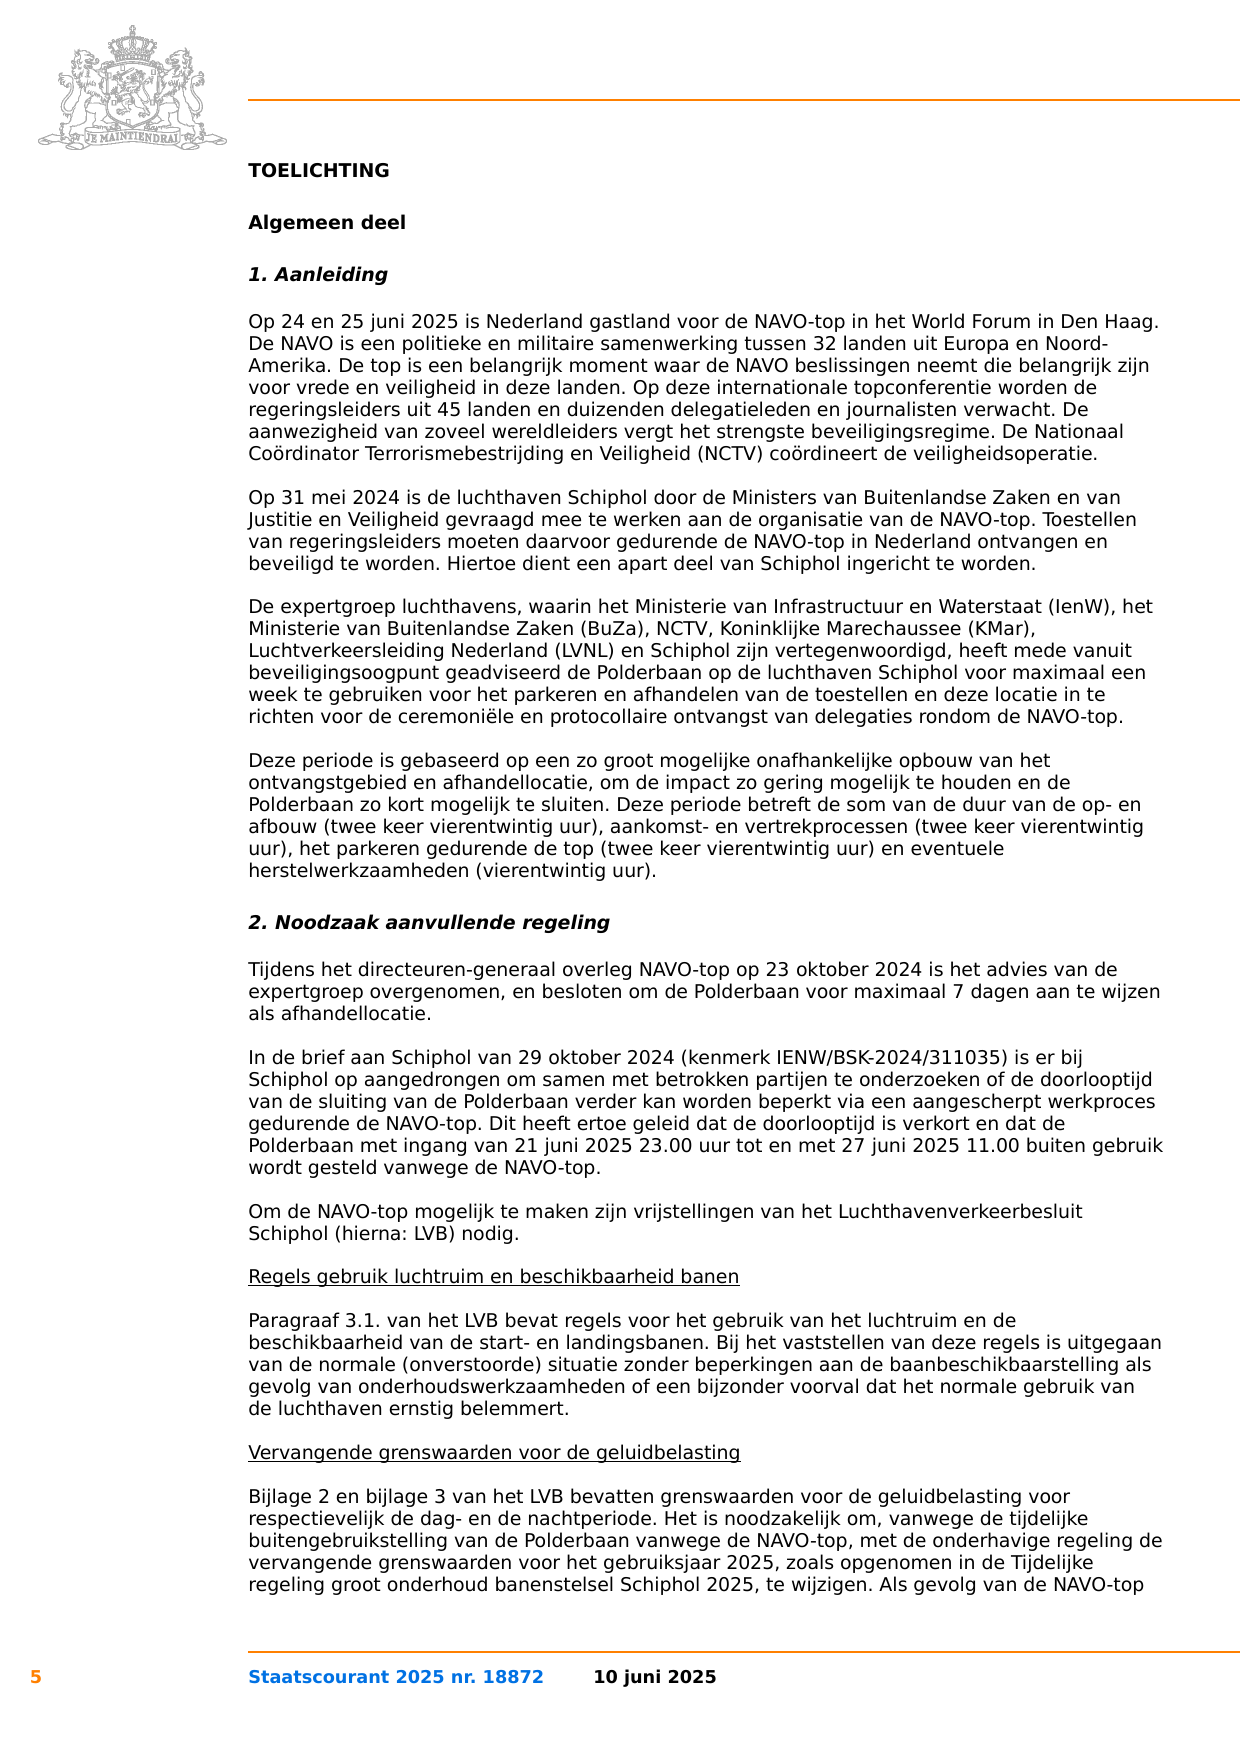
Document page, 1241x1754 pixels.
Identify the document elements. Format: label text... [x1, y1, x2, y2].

subtitle Regels gebruik luchtruim en beschikbaarheid banen [248, 1266, 1163, 1288]
picture [38, 25, 227, 150]
subtitle 2. Noodzaak aanvullende regeling [248, 912, 1163, 934]
text Paragraaf 3.1. van het LVB bevat regels voor het gebruik van het luchtruim en de beschikbaarheid van de start- en landingsbanen. Bij het vaststellen van deze regels is uitgegaan van de normale (onverstoorde) situatie zonder beperkingen aan de baanbeschikbaarstelling als gevolg van onderhoudswerkzaamheden of een bijzonder voorval dat het normale gebruik van de luchthaven ernstig belemmert. [248, 1310, 1163, 1420]
subtitle 1. Aanleiding [248, 264, 1163, 286]
text Tijdens het directeuren-generaal overleg NAVO-top op 23 oktober 2024 is het advies van de expertgroep overgenomen, en besloten om de Polderbaan voor maximaal 7 dagen aan te wijzen als afhandellocatie. [248, 959, 1163, 1025]
text In de brief aan Schiphol van 29 oktober 2024 (kenmerk IENW/BSK-2024/311035) is er bij Schiphol op aangedrongen om samen met betrokken partijen te onderzoeken of de doorlooptijd van de sluiting van de Polderbaan verder kan worden beperkt via een aangescherpt werkproces gedurende de NAVO-top. Dit heeft ertoe geleid dat de doorlooptijd is verkort en dat de Polderbaan met ingang van 21 juni 2025 23.00 uur tot en met 27 juni 2025 11.00 buiten gebruik wordt gesteld vanwege de NAVO-top. [248, 1047, 1163, 1179]
text Bijlage 2 en bijlage 3 van het LVB bevatten grenswaarden voor de geluidbelasting voor respectievelijk de dag- en de nachtperiode. Het is noodzakelijk om, vanwege de tijdelijke buitengebruikstelling van de Polderbaan vanwege de NAVO-top, met de onderhavige regeling de vervangende grenswaarden voor het gebruiksjaar 2025, zoals opgenomen in de Tijdelijke regeling groot onderhoud banenstelsel Schiphol 2025, te wijzigen. Als gevolg van de NAVO-top [248, 1486, 1163, 1596]
text Op 24 en 25 juni 2025 is Nederland gastland voor de NAVO-top in het World Forum in Den Haag. De NAVO is een politieke en militaire samenwerking tussen 32 landen uit Europa en Noord-Amerika. De top is een belangrijk moment waar de NAVO beslissingen neemt die belangrijk zijn voor vrede en veiligheid in deze landen. Op deze internationale topconferentie worden de regeringsleiders uit 45 landen en duizenden delegatieleden en journalisten verwacht. De aanwezigheid van zoveel wereldleiders vergt het strengste beveiligingsregime. De Nationaal Coördinator Terrorismebestrijding en Veiligheid (NCTV) coördineert de veiligheidsoperatie. [248, 311, 1163, 465]
text Om de NAVO-top mogelijk te maken zijn vrijstellingen van het Luchthavenverkeerbesluit Schiphol (hierna: LVB) nodig. [248, 1201, 1163, 1244]
text Deze periode is gebaseerd op een zo groot mogelijke onafhankelijke opbouw van het ontvangstgebied en afhandellocatie, om de impact zo gering mogelijk te houden en de Polderbaan zo kort mogelijk te sluiten. Deze periode betreft de som van de duur van de op- en afbouw (twee keer vierentwintig uur), aankomst- en vertrekprocessen (twee keer vierentwintig uur), het parkeren gedurende de top (twee keer vierentwintig uur) en eventuele herstelwerkzaamheden (vierentwintig uur). [248, 750, 1163, 882]
text Op 31 mei 2024 is de luchthaven Schiphol door de Ministers van Buitenlandse Zaken en van Justitie en Veiligheid gevraagd mee te werken aan de organisatie van de NAVO-top. Toestellen van regeringsleiders moeten daarvoor gedurende de NAVO-top in Nederland ontvangen en beveiligd te worden. Hiertoe dient een apart deel van Schiphol ingericht te worden. [248, 487, 1163, 574]
subtitle TOELICHTING [248, 160, 1163, 182]
subtitle Algemeen deel [248, 212, 1163, 234]
text De expertgroep luchthavens, waarin het Ministerie van Infrastructuur en Waterstaat (IenW), het Ministerie van Buitenlandse Zaken (BuZa), NCTV, Koninklijke Marechaussee (KMar), Luchtverkeersleiding Nederland (LVNL) en Schiphol zijn vertegenwoordigd, heeft mede vanuit beveiligingsoogpunt geadviseerd de Polderbaan op de luchthaven Schiphol voor maximaal een week te gebruiken voor het parkeren en afhandelen van de toestellen en deze locatie in te richten voor de ceremoniële en protocollaire ontvangst van delegaties rondom de NAVO-top. [248, 596, 1163, 728]
subtitle Vervangende grenswaarden voor de geluidbelasting [248, 1442, 1163, 1464]
